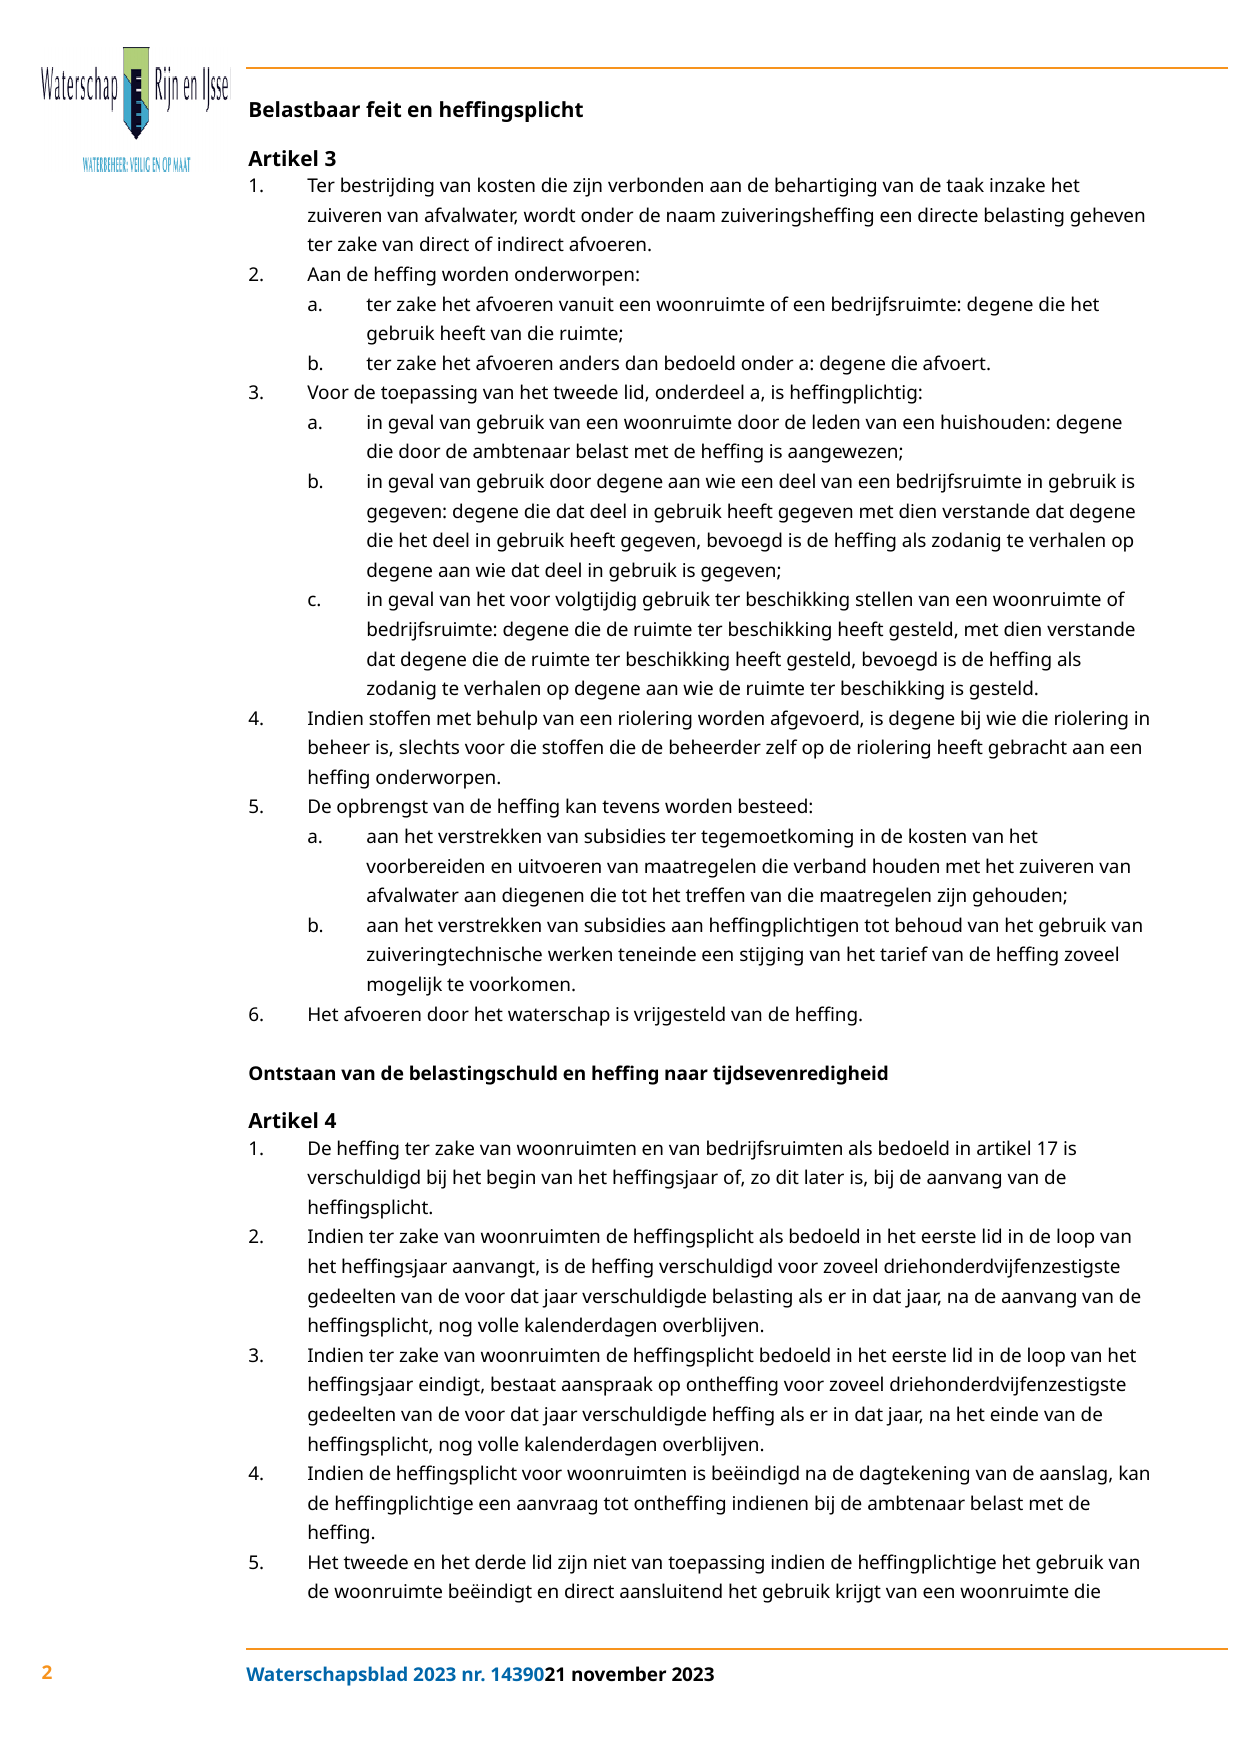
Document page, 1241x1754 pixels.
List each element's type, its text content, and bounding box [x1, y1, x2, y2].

list Indien ter zake van woonruimten de heffingsplicht bedoeld in het eerste lid in de loop van het heffingsjaar eindigt, bestaat aanspraak op ontheffing voor zoveel driehonderdvijfenzestigste gedeelten van de voor dat jaar verschuldigde heffing als er in dat jaar, na het einde van de heffingsplicht, nog volle kalenderdagen overblijven. [248, 1342, 1152, 1457]
list in geval van gebruik van een woonruimte door de leden van een huishouden: degene die door de ambtenaar belast met de heffing is aangewezen; [307, 409, 1152, 464]
list Het tweede en het derde lid zijn niet van toepassing indien de heffingplichtige het gebruik van de woonruimte beëindigt en direct aansluitend het gebruik krijgt van een woonruimte die [248, 1549, 1152, 1604]
list aan het verstrekken van subsidies ter tegemoetkoming in de kosten van het voorbereiden en uitvoeren van maatregelen die verband houden met het zuiveren van afvalwater aan diegenen die tot het treffen van die maatregelen zijn gehouden; [307, 823, 1152, 908]
text Artikel 4 [248, 1107, 1152, 1135]
list aan het verstrekken van subsidies aan heffingplichtigen tot behoud van het gebruik van zuiveringtechnische werken teneinde een stijging van het tarief van de heffing zoveel mogelijk te voorkomen. [307, 912, 1152, 997]
picture [41, 47, 231, 172]
list Aan de heffing worden onderworpen: [248, 261, 1152, 287]
list Indien de heffingsplicht voor woonruimten is beëindigd na de dagtekening van de aanslag, kan de heffingplichtige een aanvraag tot ontheffing indienen bij de ambtenaar belast met de heffing. [248, 1460, 1152, 1545]
list Indien ter zake van woonruimten de heffingsplicht als bedoeld in het eerste lid in de loop van het heffingsjaar aanvangt, is de heffing verschuldigd voor zoveel driehonderdvijfenzestigste gedeelten van de voor dat jaar verschuldigde belasting als er in dat jaar, na de aanvang van de heffingsplicht, nog volle kalenderdagen overblijven. [248, 1224, 1152, 1338]
list Voor de toepassing van het tweede lid, onderdeel a, is heffingplichtig: [248, 379, 1152, 405]
text Artikel 3 [248, 144, 1152, 172]
list in geval van het voor volgtijdig gebruik ter beschikking stellen van een woonruimte of bedrijfsruimte: degene die de ruimte ter beschikking heeft gesteld, met dien verstande dat degene die de ruimte ter beschikking heeft gesteld, bevoegd is de heffing als zodanig te verhalen op degene aan wie de ruimte ter beschikking is gesteld. [307, 587, 1152, 701]
list Indien stoffen met behulp van een riolering worden afgevoerd, is degene bij wie die riolering in beheer is, slechts voor die stoffen die de beheerder zelf op de riolering heeft gebracht aan een heffing onderworpen. [248, 705, 1152, 790]
list De heffing ter zake van woonruimten en van bedrijfsruimten als bedoeld in artikel 17 is verschuldigd bij het begin van het heffingsjaar of, zo dit later is, bij de aanvang van de heffingsplicht. [248, 1135, 1152, 1220]
list Het afvoeren door het waterschap is vrijgesteld van de heffing. [248, 1001, 1152, 1027]
list in geval van gebruik door degene aan wie een deel van een bedrijfsruimte in gebruik is gegeven: degene die dat deel in gebruik heeft gegeven met dien verstande dat degene die het deel in gebruik heeft gegeven, bevoegd is de heffing als zodanig te verhalen op degene aan wie dat deel in gebruik is gegeven; [307, 468, 1152, 583]
text Ontstaan van de belastingschuld en heffing naar tijdsevenredigheid [248, 1060, 1152, 1086]
list Ter bestrijding van kosten die zijn verbonden aan de behartiging van de taak inzake het zuiveren van afvalwater, wordt onder de naam zuiveringsheffing een directe belasting geheven ter zake van direct of indirect afvoeren. [248, 172, 1152, 257]
list ter zake het afvoeren anders dan bedoeld onder a: degene die afvoert. [307, 350, 1152, 376]
text Belastbaar feit en heffingsplicht [248, 95, 1152, 123]
list De opbrengst van de heffing kan tevens worden besteed: [248, 794, 1152, 819]
list ter zake het afvoeren vanuit een woonruimte of een bedrijfsruimte: degene die het gebruik heeft van die ruimte; [307, 291, 1152, 346]
